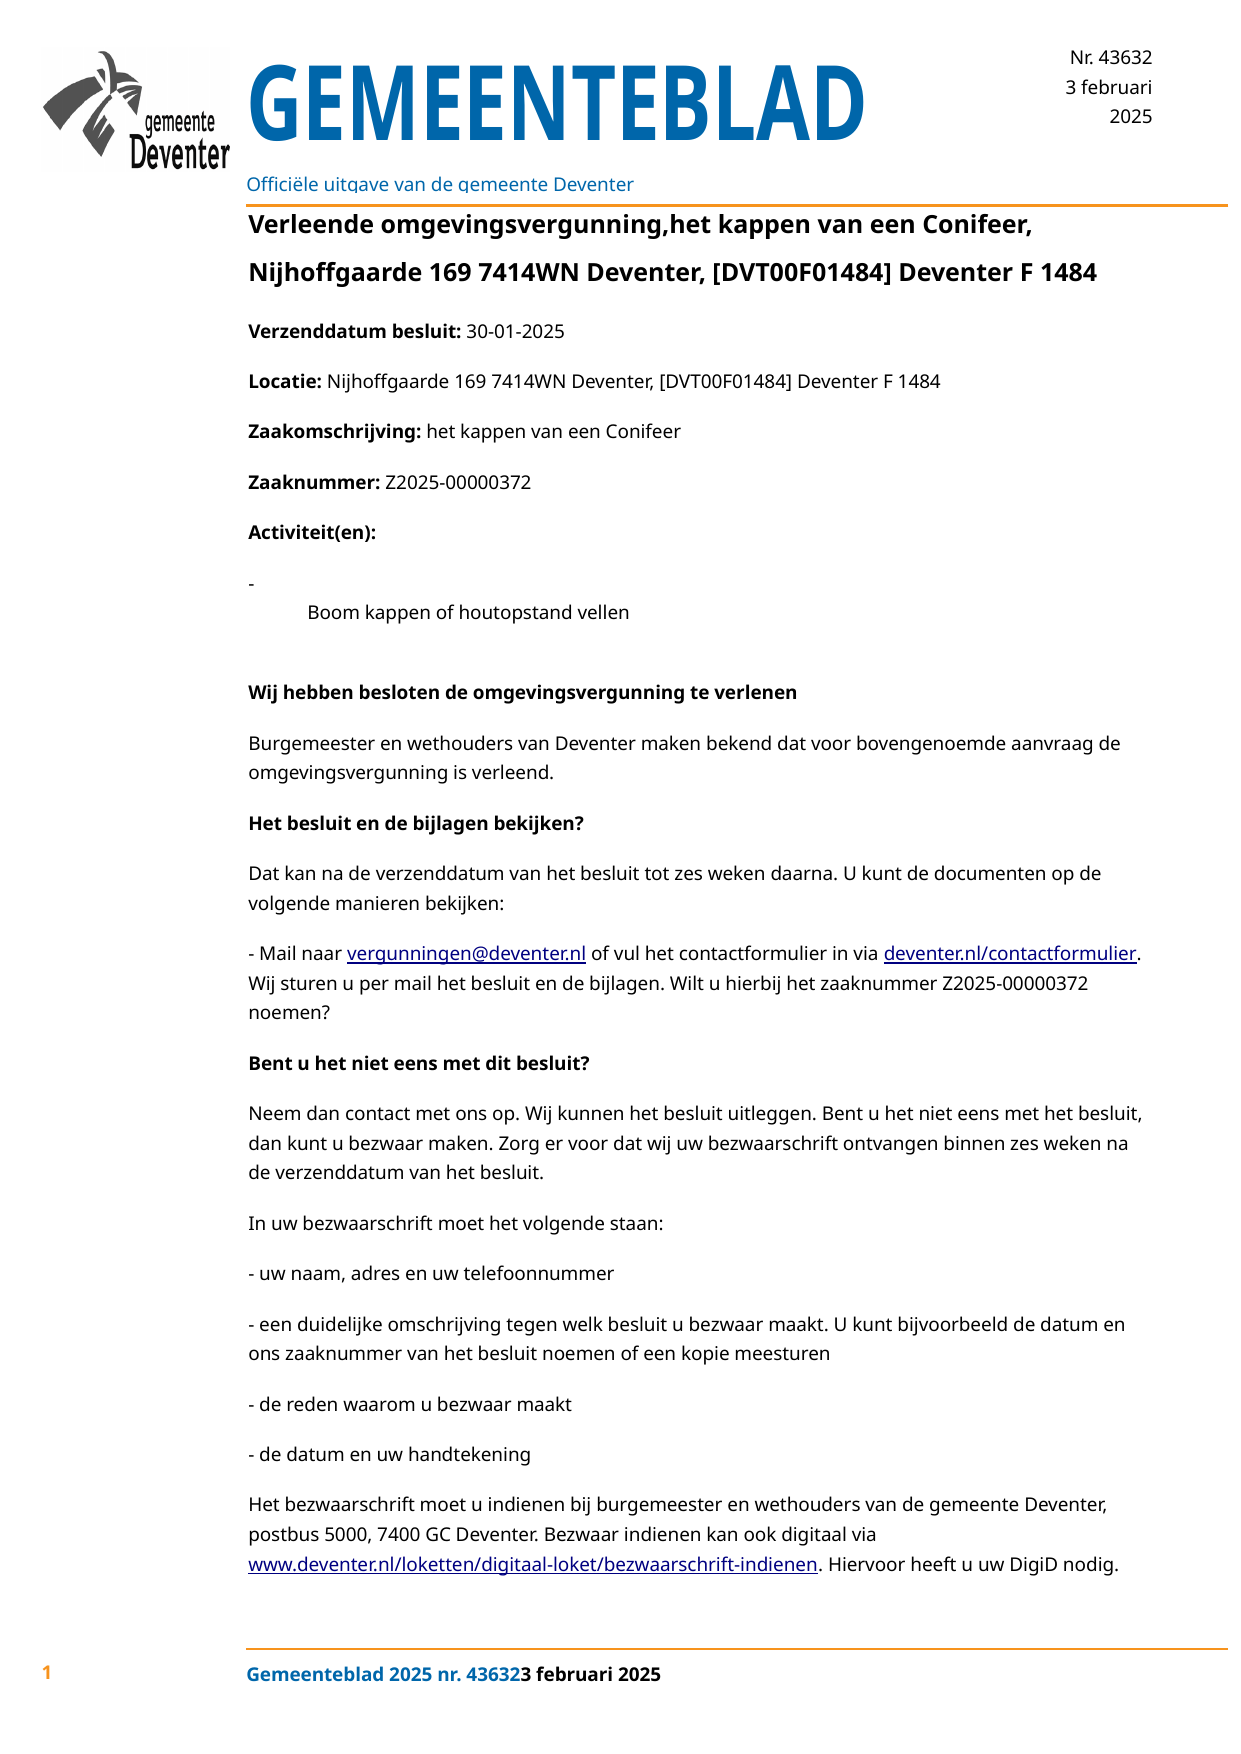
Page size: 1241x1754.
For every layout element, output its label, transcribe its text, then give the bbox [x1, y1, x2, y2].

text - de datum en uw handtekening [248, 1441, 1152, 1467]
text Het bezwaarschrift moet u indienen bij burgemeester en wethouders van de gemeente Deventer, postbus 5000, 7400 GC Deventer. Bezwaar indienen kan ook digitaal via www.deventer.nl/loketten/digitaal-loket/bezwaarschrift-indienen. Hiervoor heeft u uw DigiD nodig. [248, 1492, 1152, 1577]
text Neem dan contact met ons op. Wij kunnen het besluit uitleggen. Bent u het niet eens met het besluit, dan kunt u bezwaar maken. Zorg er voor dat wij uw bezwaarschrift ontvangen binnen zes weken na de verzenddatum van het besluit. [248, 1100, 1152, 1185]
picture [41, 47, 231, 172]
text In uw bezwaarschrift moet het volgende staan: [248, 1210, 1152, 1236]
text Verleende omgevingsvergunning,het kappen van een Conifeer, Nijhoffgaarde 169 7414WN Deventer, [DVT00F01484] Deventer F 1484 [248, 207, 1152, 288]
text - uw naam, adres en uw telefoonnummer [248, 1260, 1152, 1286]
text Dat kan na de verzenddatum van het besluit tot zes weken daarna. U kunt de documenten op de volgende manieren bekijken: [248, 860, 1152, 916]
text Wij hebben besloten de omgevingsvergunning te verlenen [248, 679, 1152, 705]
text Verzenddatum besluit: 30-01-2025 [248, 318, 1152, 344]
text - Mail naar vergunningen@deventer.nl of vul het contactformulier in via deventer.nl/contactformulier. Wij sturen u per mail het besluit en de bijlagen. Wilt u hierbij het zaaknummer Z2025-00000372 noemen? [248, 940, 1152, 1025]
text Zaaknummer: Z2025-00000372 [248, 469, 1152, 495]
text Zaakomschrijving: het kappen van een Conifeer [248, 419, 1152, 444]
text Bent u het niet eens met dit besluit? [248, 1050, 1152, 1076]
text Het besluit en de bijlagen bekijken? [248, 810, 1152, 836]
text - een duidelijke omschrijving tegen welk besluit u bezwaar maakt. U kunt bijvoorbeeld de datum en ons zaaknummer van het besluit noemen of een kopie meesturen [248, 1311, 1152, 1366]
text - de reden waarom u bezwaar maakt [248, 1391, 1152, 1417]
text Burgemeester en wethouders van Deventer maken bekend dat voor bovengenoemde aanvraag de omgevingsvergunning is verleend. [248, 730, 1152, 785]
text Locatie: Nijhoffgaarde 169 7414WN Deventer, [DVT00F01484] Deventer F 1484 [248, 368, 1152, 394]
list Boom kappen of houtopstand vellen [248, 599, 1152, 625]
text Activiteit(en): [248, 519, 1152, 545]
